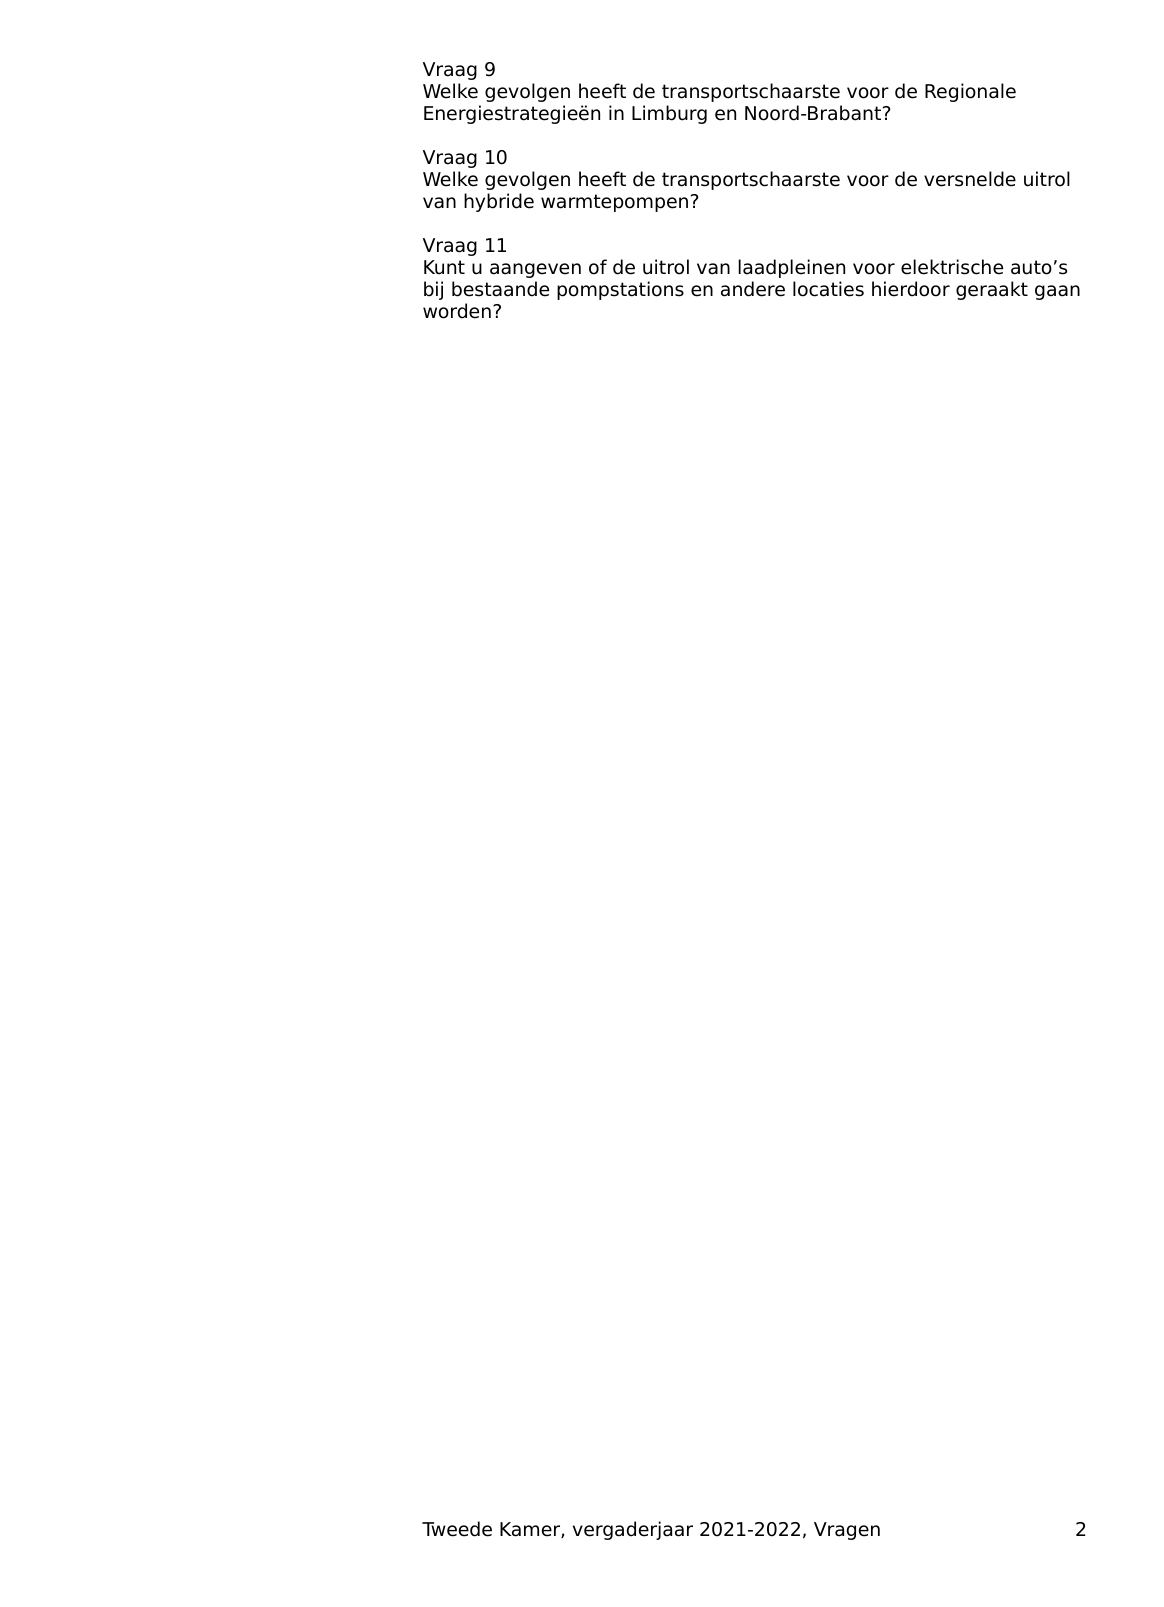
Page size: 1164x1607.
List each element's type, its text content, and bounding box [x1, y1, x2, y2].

text Vraag 11 [422, 235, 1087, 257]
text Kunt u aangeven of de uitrol van laadpleinen voor elektrische auto’s bij bestaande pompstations en andere locaties hierdoor geraakt gaan worden? [422, 257, 1087, 323]
text Welke gevolgen heeft de transportschaarste voor de versnelde uitrol van hybride warmtepompen? [422, 169, 1087, 213]
text Welke gevolgen heeft de transportschaarste voor de Regionale Energiestrategieën in Limburg en Noord-Brabant? [422, 81, 1087, 125]
text Vraag 9 [422, 59, 1087, 81]
text Vraag 10 [422, 147, 1087, 169]
